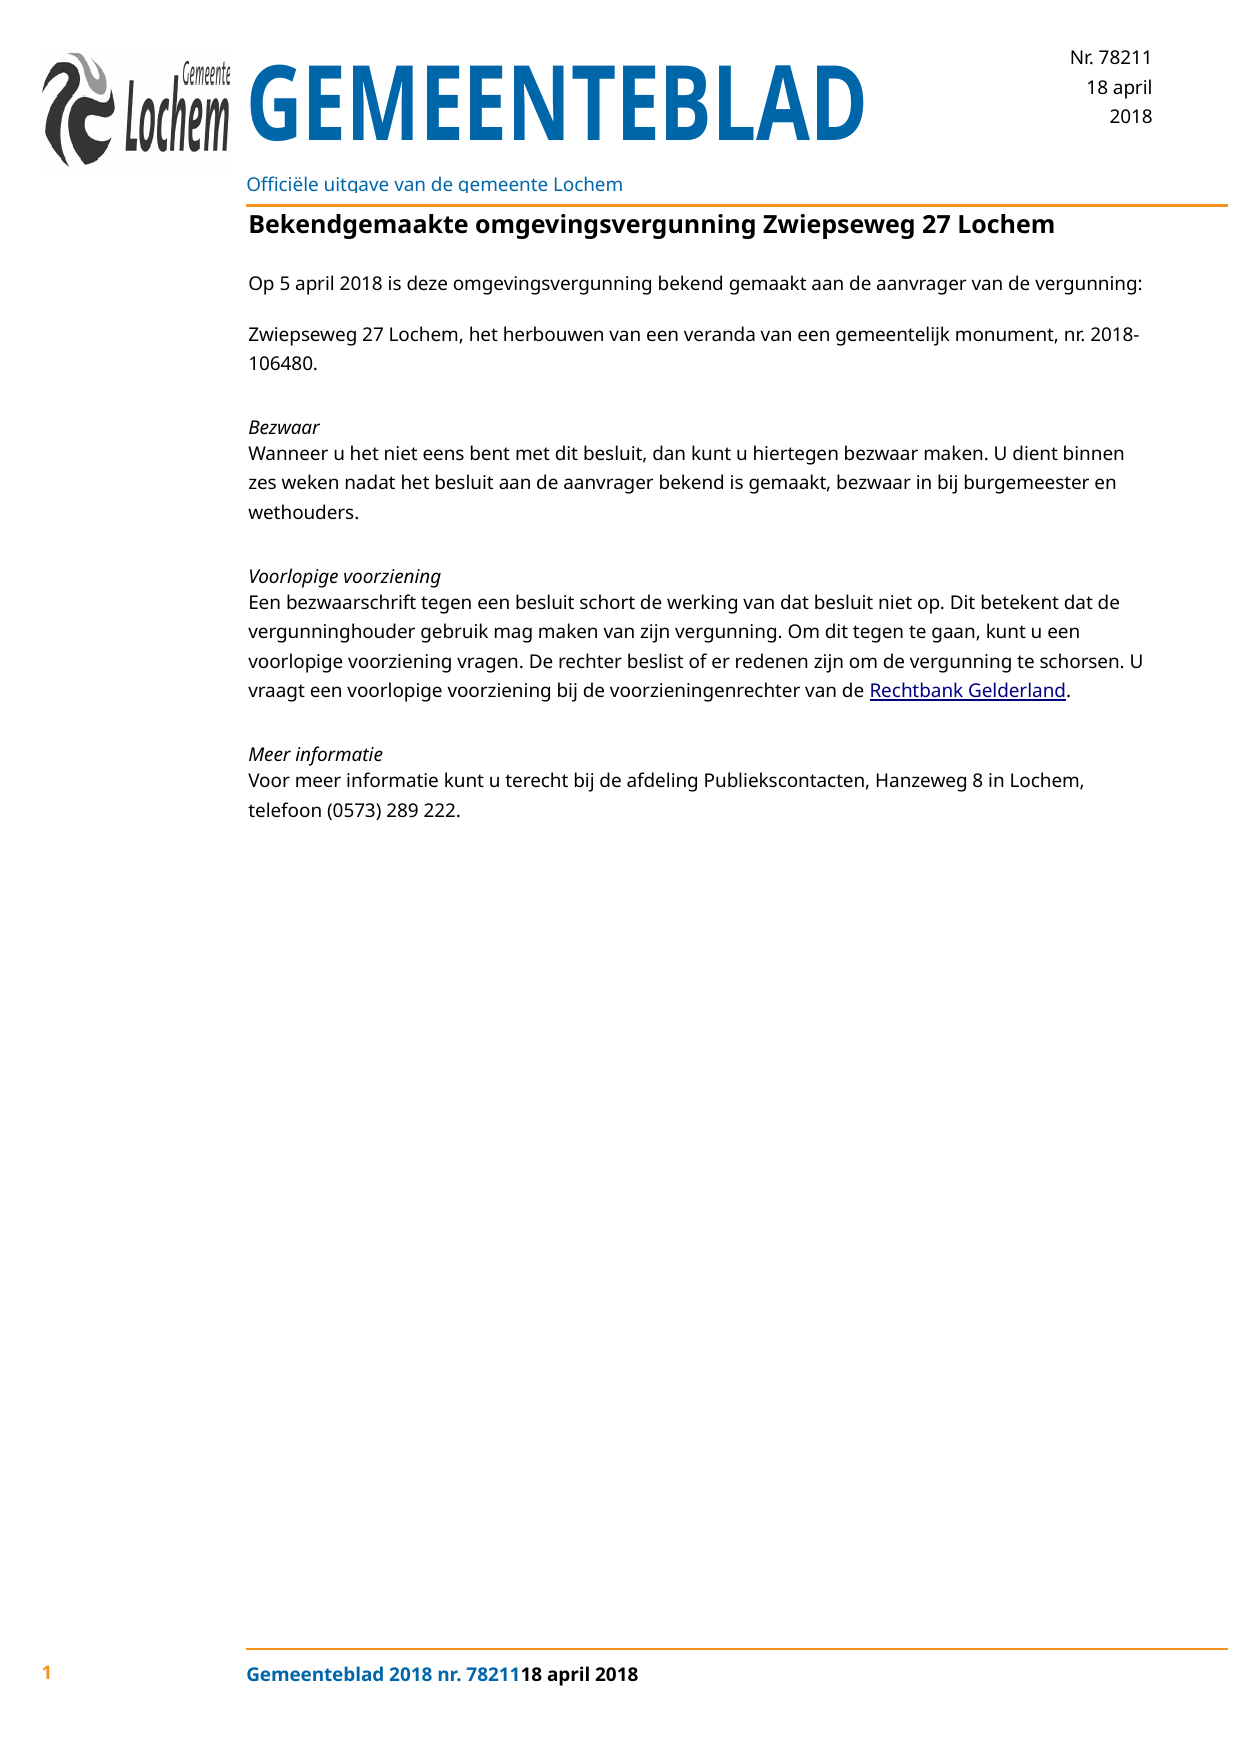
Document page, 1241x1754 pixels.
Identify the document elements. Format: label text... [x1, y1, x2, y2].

text Bezwaar [248, 414, 1152, 440]
text Voor meer informatie kunt u terecht bij de afdeling Publiekscontacten, Hanzeweg 8 in Lochem, telefoon (0573) 289 222. [248, 767, 1152, 823]
text Voorlopige voorziening [248, 563, 1152, 589]
text Een bezwaarschrift tegen een besluit schort de werking van dat besluit niet op. Dit betekent dat de vergunninghouder gebruik mag maken van zijn vergunning. Om dit tegen te gaan, kunt u een voorlopige voorziening vragen. De rechter beslist of er redenen zijn om de vergunning te schorsen. U vraagt een voorlopige voorziening bij de voorzieningenrechter van de Rechtbank Gelderland. [248, 589, 1152, 703]
picture [41, 47, 231, 172]
text Meer informatie [248, 742, 1152, 767]
text Zwiepseweg 27 Lochem, het herbouwen van een veranda van een gemeentelijk monument, nr. 2018-106480. [248, 321, 1152, 376]
text Bekendgemaakte omgevingsvergunning Zwiepseweg 27 Lochem [248, 207, 1152, 241]
text Wanneer u het niet eens bent met dit besluit, dan kunt u hiertegen bezwaar maken. U dient binnen zes weken nadat het besluit aan de aanvrager bekend is gemaakt, bezwaar in bij burgemeester en wethouders. [248, 440, 1152, 525]
text Op 5 april 2018 is deze omgevingsvergunning bekend gemaakt aan de aanvrager van de vergunning: [248, 270, 1152, 296]
